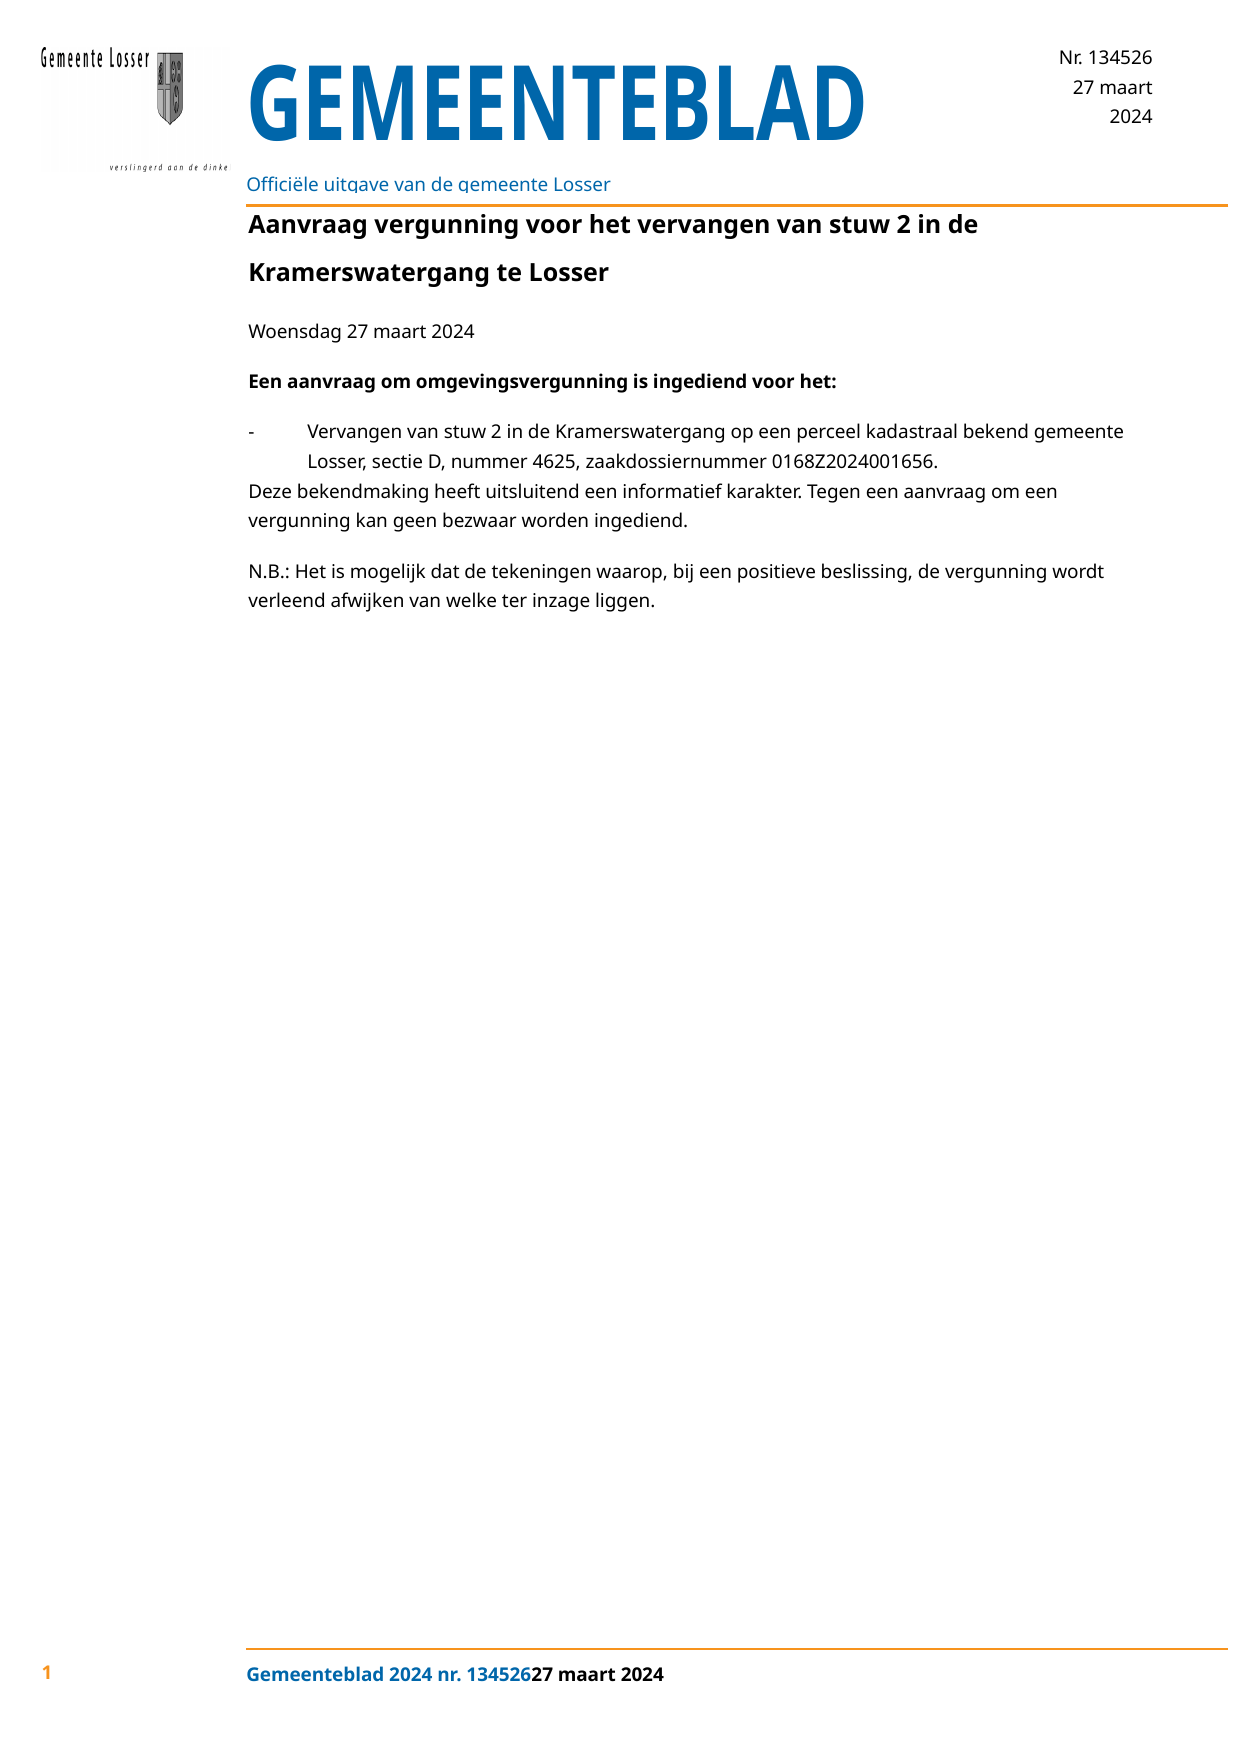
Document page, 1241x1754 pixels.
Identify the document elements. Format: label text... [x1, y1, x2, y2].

text N.B.: Het is mogelijk dat de tekeningen waarop, bij een positieve beslissing, de vergunning wordt verleend afwijken van welke ter inzage liggen. [248, 558, 1152, 613]
text Aanvraag vergunning voor het vervangen van stuw 2 in de Kramerswatergang te Losser [248, 207, 1152, 288]
picture [41, 47, 231, 172]
text Deze bekendmaking heeft uitsluitend een informatief karakter. Tegen een aanvraag om een vergunning kan geen bezwaar worden ingediend. [248, 478, 1152, 533]
text Woensdag 27 maart 2024 [248, 318, 1152, 344]
list Vervangen van stuw 2 in de Kramerswatergang op een perceel kadastraal bekend gemeente Losser, sectie D, nummer 4625, zaakdossiernummer 0168Z2024001656. [248, 419, 1152, 474]
text Een aanvraag om omgevingsvergunning is ingediend voor het: [248, 368, 1152, 394]
